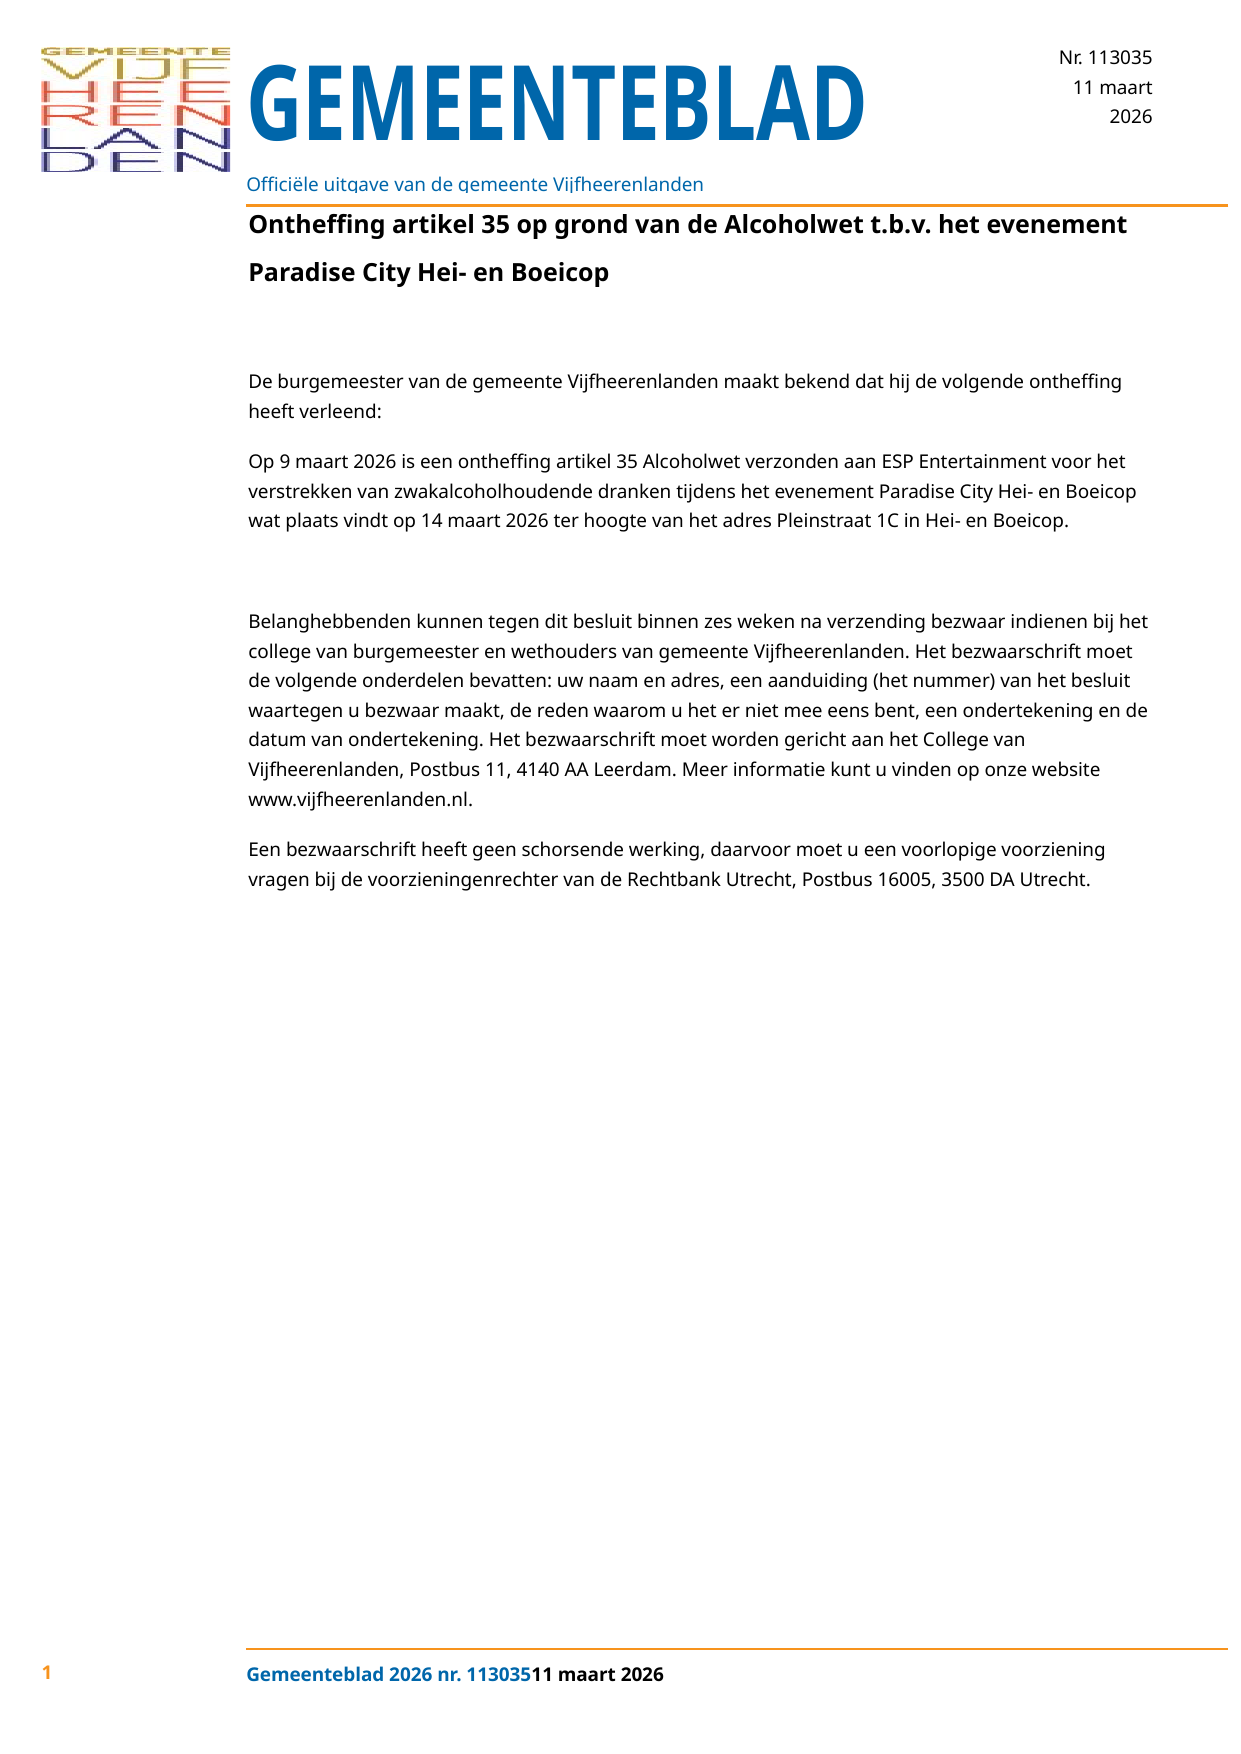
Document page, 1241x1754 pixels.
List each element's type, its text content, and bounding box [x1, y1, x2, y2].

text Belanghebbenden kunnen tegen dit besluit binnen zes weken na verzending bezwaar indienen bij het college van burgemeester en wethouders van gemeente Vijfheerenlanden. Het bezwaarschrift moet de volgende onderdelen bevatten: uw naam en adres, een aanduiding (het nummer) van het besluit waartegen u bezwaar maakt, de reden waarom u het er niet mee eens bent, een ondertekening en de datum van ondertekening. Het bezwaarschrift moet worden gericht aan het College van Vijfheerenlanden, Postbus 11, 4140 AA Leerdam. Meer informatie kunt u vinden op onze website www.vijfheerenlanden.nl. [248, 608, 1152, 812]
text Ontheffing artikel 35 op grond van de Alcoholwet t.b.v. het evenement Paradise City Hei- en Boeicop [248, 207, 1152, 288]
picture [41, 47, 231, 172]
text De burgemeester van de gemeente Vijfheerenlanden maakt bekend dat hij de volgende ontheffing heeft verleend: [248, 368, 1152, 424]
text Op 9 maart 2026 is een ontheffing artikel 35 Alcoholwet verzonden aan ESP Entertainment voor het verstrekken van zwakalcoholhoudende dranken tijdens het evenement Paradise City Hei- en Boeicop wat plaats vindt op 14 maart 2026 ter hoogte van het adres Pleinstraat 1C in Hei- en Boeicop. [248, 448, 1152, 533]
text Een bezwaarschrift heeft geen schorsende werking, daarvoor moet u een voorlopige voorziening vragen bij de voorzieningenrechter van de Rechtbank Utrecht, Postbus 16005, 3500 DA Utrecht. [248, 836, 1152, 892]
